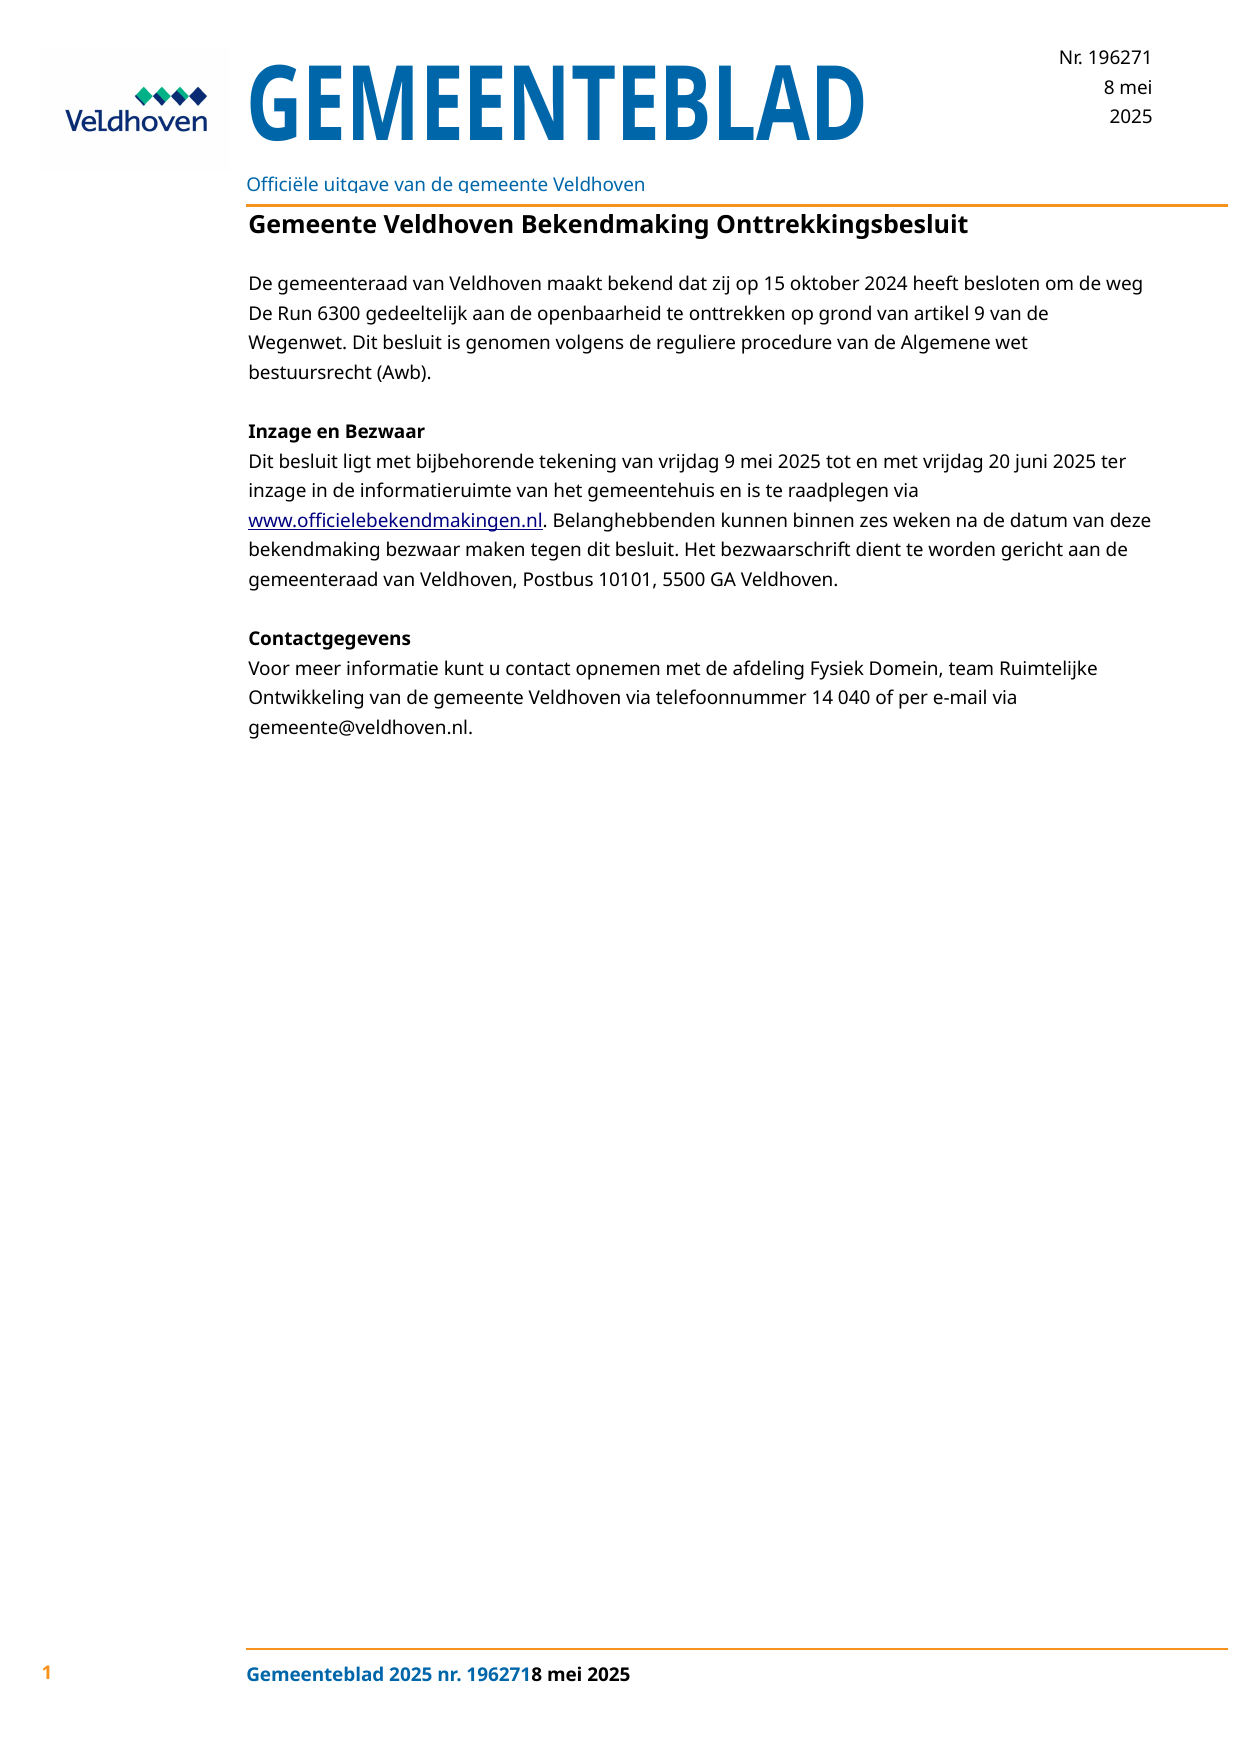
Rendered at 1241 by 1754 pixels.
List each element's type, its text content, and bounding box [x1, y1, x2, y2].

text Contactgegevens [248, 625, 1152, 651]
text Dit besluit ligt met bijbehorende tekening van vrijdag 9 mei 2025 tot en met vrijdag 20 juni 2025 ter inzage in de informatieruimte van het gemeentehuis en is te raadplegen via www.officielebekendmakingen.nl. Belanghebbenden kunnen binnen zes weken na de datum van deze bekendmaking bezwaar maken tegen dit besluit. Het bezwaarschrift dient te worden gericht aan de gemeenteraad van Veldhoven, Postbus 10101, 5500 GA Veldhoven. [248, 448, 1152, 592]
text Voor meer informatie kunt u contact opnemen met de afdeling Fysiek Domein, team Ruimtelijke Ontwikkeling van de gemeente Veldhoven via telefoonnummer 14 040 of per e-mail via gemeente@veldhoven.nl. [248, 655, 1152, 740]
text Inzage en Bezwaar [248, 418, 1152, 444]
text De gemeenteraad van Veldhoven maakt bekend dat zij op 15 oktober 2024 heeft besloten om de weg De Run 6300 gedeeltelijk aan de openbaarheid te onttrekken op grond van artikel 9 van de Wegenwet. Dit besluit is genomen volgens de reguliere procedure van de Algemene wet bestuursrecht (Awb). [248, 270, 1152, 385]
text Gemeente Veldhoven Bekendmaking Onttrekkingsbesluit [248, 207, 1152, 241]
picture [41, 47, 231, 172]
